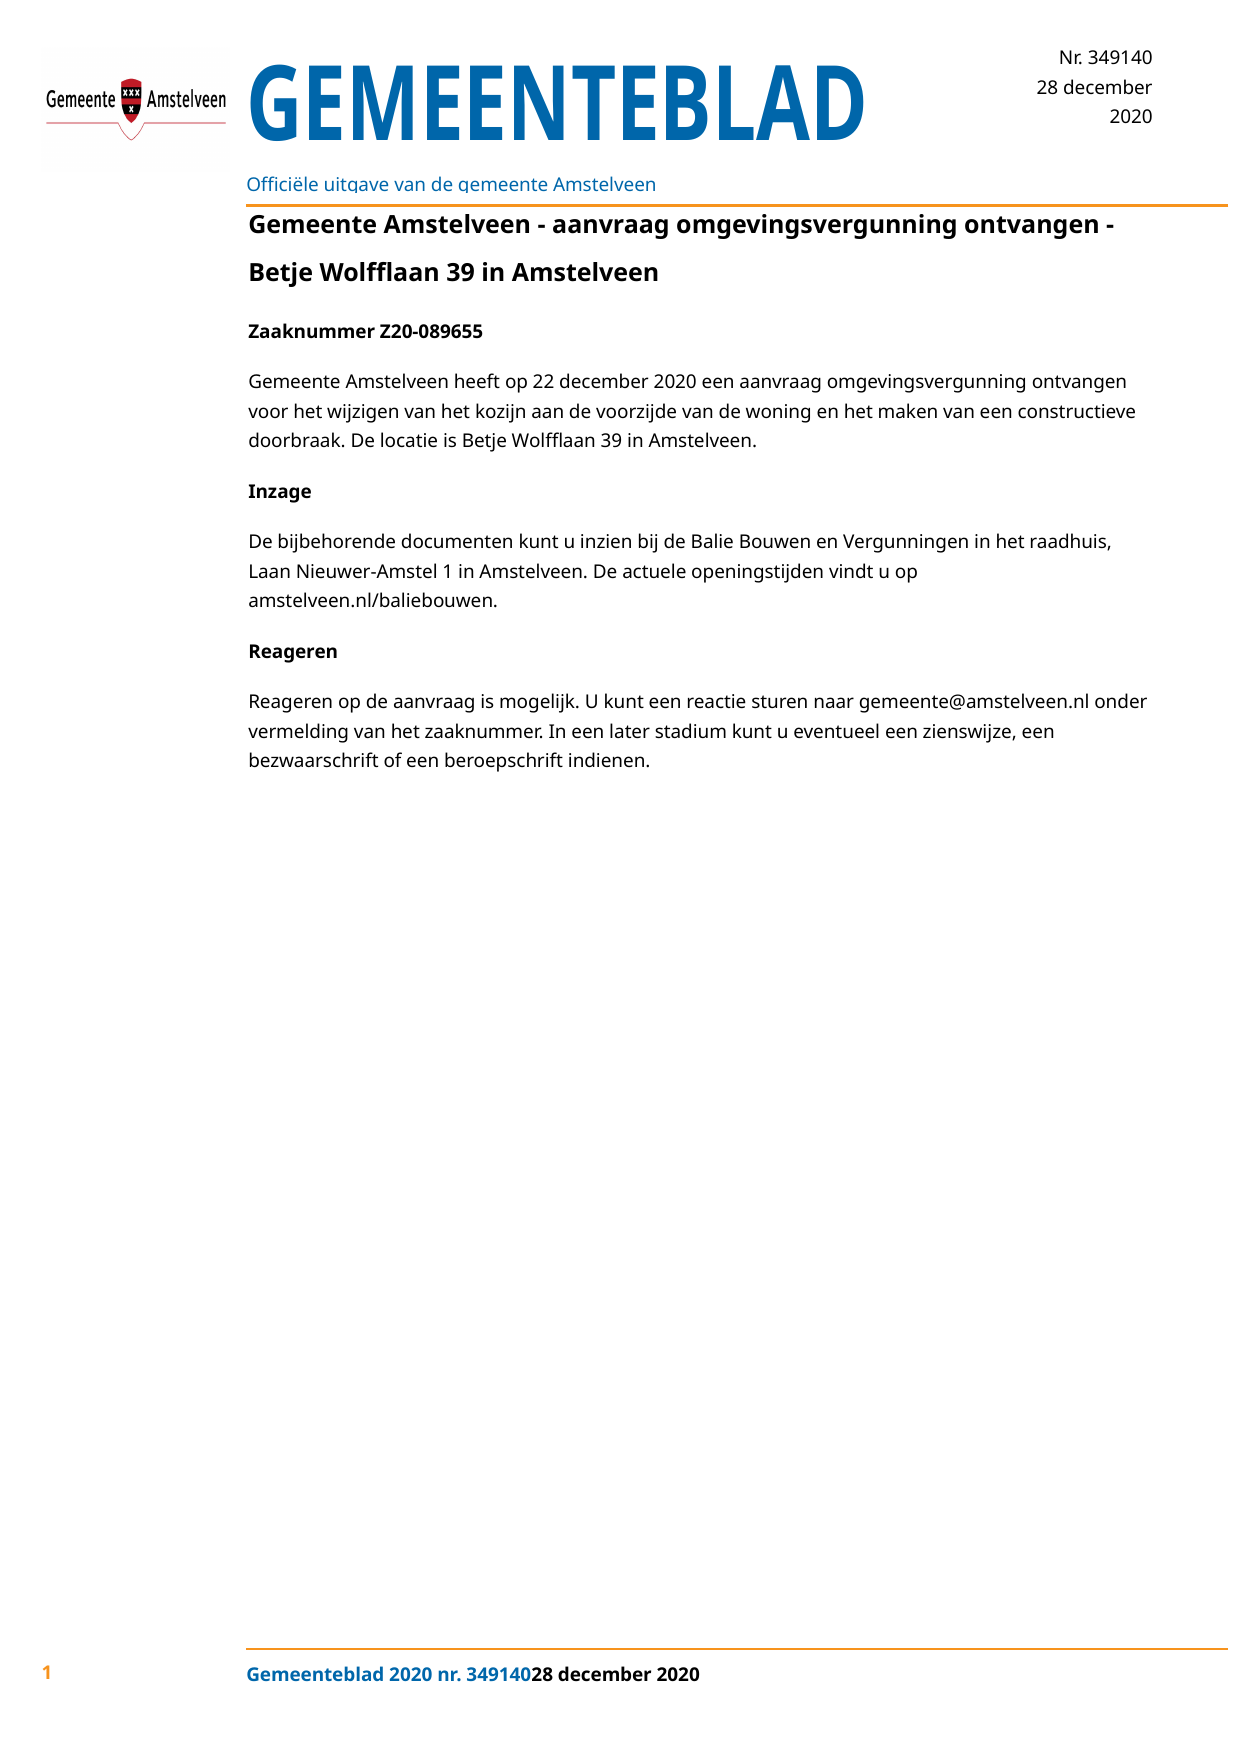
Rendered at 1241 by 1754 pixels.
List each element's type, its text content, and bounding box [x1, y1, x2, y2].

text Gemeente Amstelveen heeft op 22 december 2020 een aanvraag omgevingsvergunning ontvangen voor het wijzigen van het kozijn aan de voorzijde van de woning en het maken van een constructieve doorbraak. De locatie is Betje Wolfflaan 39 in Amstelveen. [248, 368, 1152, 453]
text Inzage [248, 478, 1152, 504]
text Reageren [248, 638, 1152, 664]
text De bijbehorende documenten kunt u inzien bij de Balie Bouwen en Vergunningen in het raadhuis, Laan Nieuwer-Amstel 1 in Amstelveen. De actuele openingstijden vindt u op amstelveen.nl/baliebouwen. [248, 528, 1152, 613]
text Gemeente Amstelveen - aanvraag omgevingsvergunning ontvangen - Betje Wolfflaan 39 in Amstelveen [248, 207, 1152, 288]
picture [41, 47, 231, 172]
text Reageren op de aanvraag is mogelijk. U kunt een reactie sturen naar gemeente@amstelveen.nl onder vermelding van het zaaknummer. In een later stadium kunt u eventueel een zienswijze, een bezwaarschrift of een beroepschrift indienen. [248, 688, 1152, 773]
text Zaaknummer Z20-089655 [248, 318, 1152, 344]
